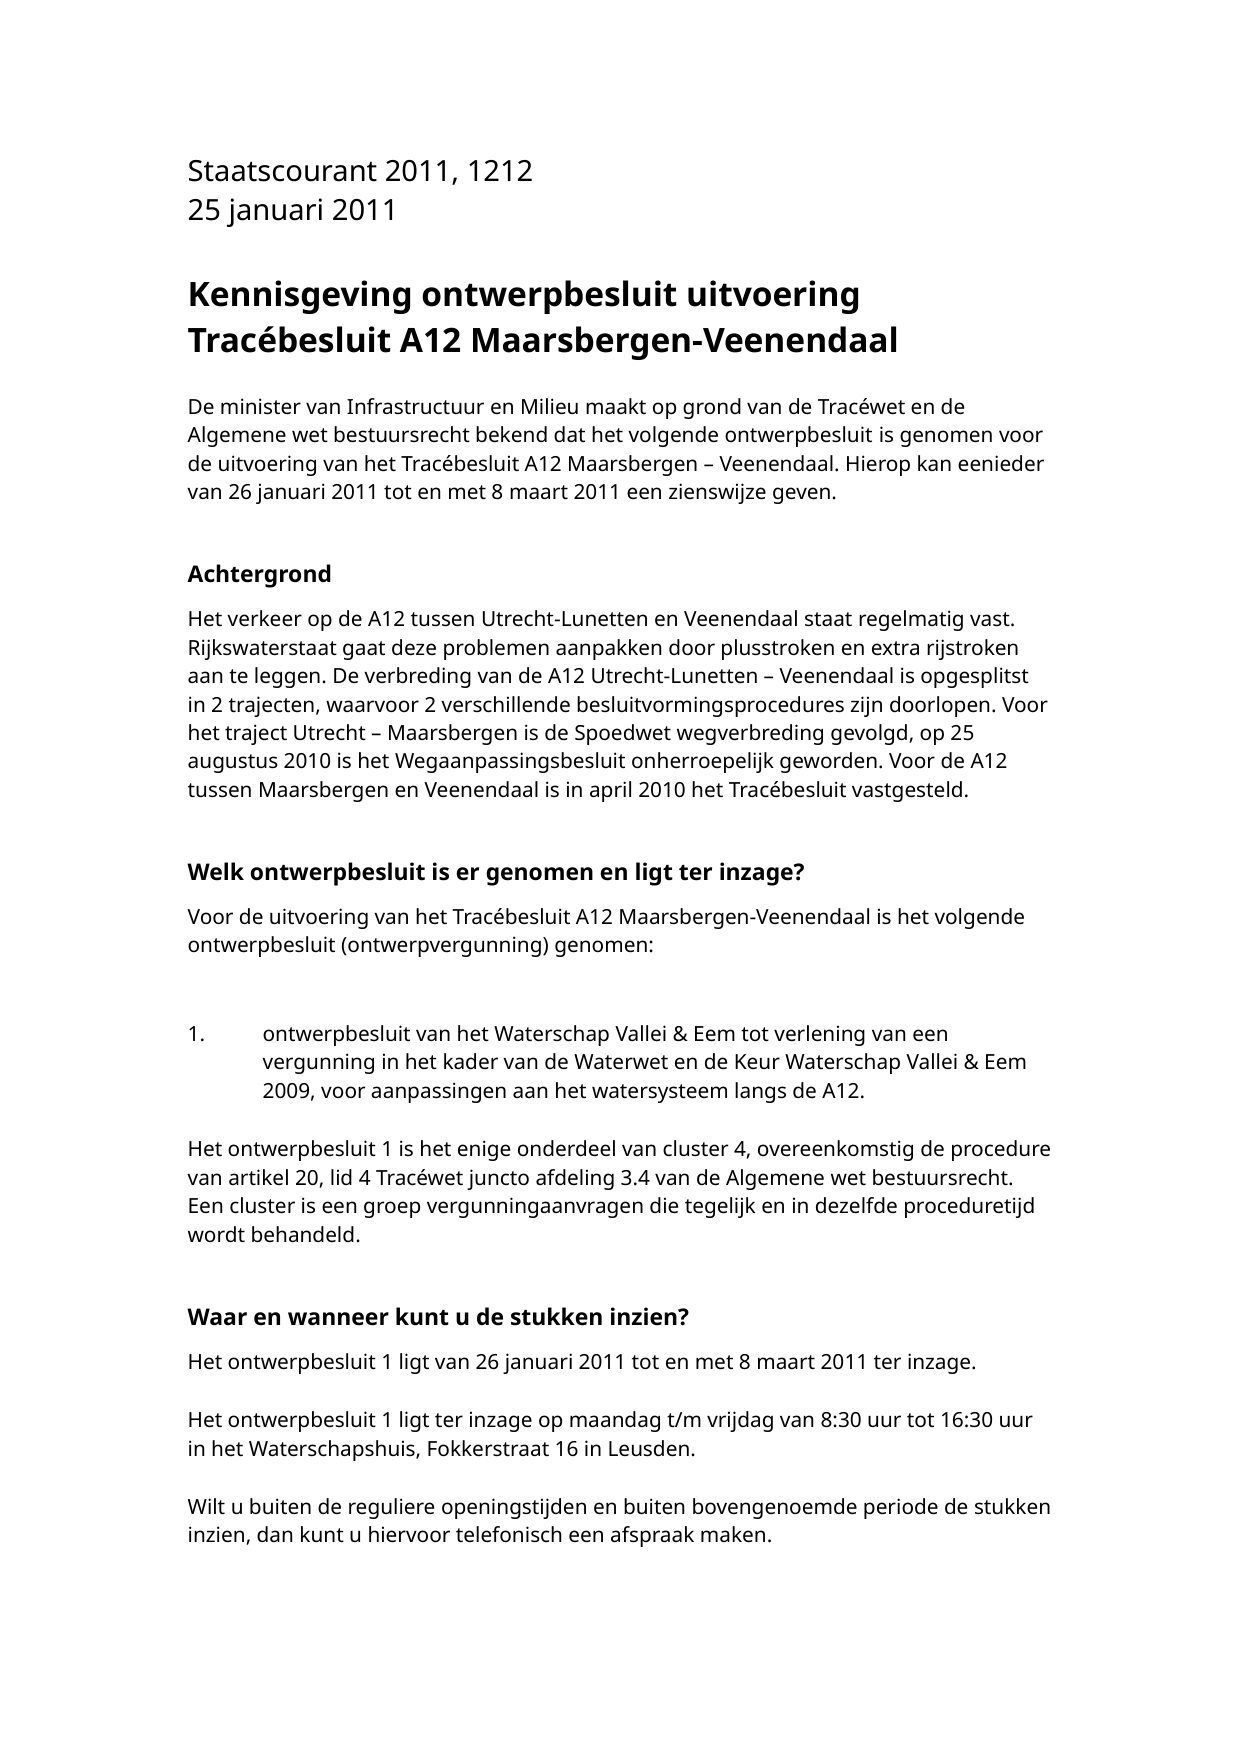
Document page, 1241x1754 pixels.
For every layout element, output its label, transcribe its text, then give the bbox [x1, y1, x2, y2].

text Wilt u buiten de reguliere openingstijden en buiten bovengenoemde periode de stukken inzien, dan kunt u hiervoor telefonisch een afspraak maken. [187, 1492, 1053, 1549]
text 25 januari 2011 [187, 190, 1053, 229]
subtitle Welk ontwerpbesluit is er genomen en ligt ter inzage? [187, 856, 1053, 887]
subtitle Achtergrond [187, 558, 1053, 589]
text Het verkeer op de A12 tussen Utrecht-Lunetten en Veenendaal staat regelmatig vast. Rijkswaterstaat gaat deze problemen aanpakken door plusstroken en extra rijstroken aan te leggen. De verbreding van de A12 Utrecht-Lunetten – Veenendaal is opgesplitst in 2 trajecten, waarvoor 2 verschillende besluitvormingsprocedures zijn doorlopen. Voor het traject Utrecht – Maarsbergen is de Spoedwet wegverbreding gevolgd, op 25 augustus 2010 is het Wegaanpassingsbesluit onherroepelijk geworden. Voor de A12 tussen Maarsbergen en Veenendaal is in april 2010 het Tracébesluit vastgesteld. [187, 604, 1053, 803]
text De minister van Infrastructuur en Milieu maakt op grond van de Tracéwet en de Algemene wet bestuursrecht bekend dat het volgende ontwerpbesluit is genomen voor de uitvoering van het Tracébesluit A12 Maarsbergen – Veenendaal. Hierop kan eenieder van 26 januari 2011 tot en met 8 maart 2011 een zienswijze geven. [187, 392, 1053, 506]
text Het ontwerpbesluit 1 is het enige onderdeel van cluster 4, overeenkomstig de procedure van artikel 20, lid 4 Tracéwet juncto afdeling 3.4 van de Algemene wet bestuursrecht. Een cluster is een groep vergunningaanvragen die tegelijk en in dezelfde proceduretijd wordt behandeld. [187, 1134, 1053, 1248]
text Voor de uitvoering van het Tracébesluit A12 Maarsbergen-Veenendaal is het volgende ontwerpbesluit (ontwerpvergunning) genomen: [187, 902, 1053, 959]
text Staatscourant 2011, 1212 [187, 150, 1053, 190]
subtitle Waar en wanneer kunt u de stukken inzien? [187, 1301, 1053, 1332]
list ontwerpbesluit van het Waterschap Vallei & Eem tot verlening van een vergunning in het kader van de Waterwet en de Keur Waterschap Vallei & Eem 2009, voor aanpassingen aan het watersysteem langs de A12. [187, 1019, 1053, 1104]
text Het ontwerpbesluit 1 ligt ter inzage op maandag t/m vrijdag van 8:30 uur tot 16:30 uur in het Waterschapshuis, Fokkerstraat 16 in Leusden. [187, 1405, 1053, 1462]
subtitle Kennisgeving ontwerpbesluit uitvoering Tracébesluit A12 Maarsbergen-Veenendaal [187, 271, 1053, 362]
text Het ontwerpbesluit 1 ligt van 26 januari 2011 tot en met 8 maart 2011 ter inzage. [187, 1347, 1053, 1375]
